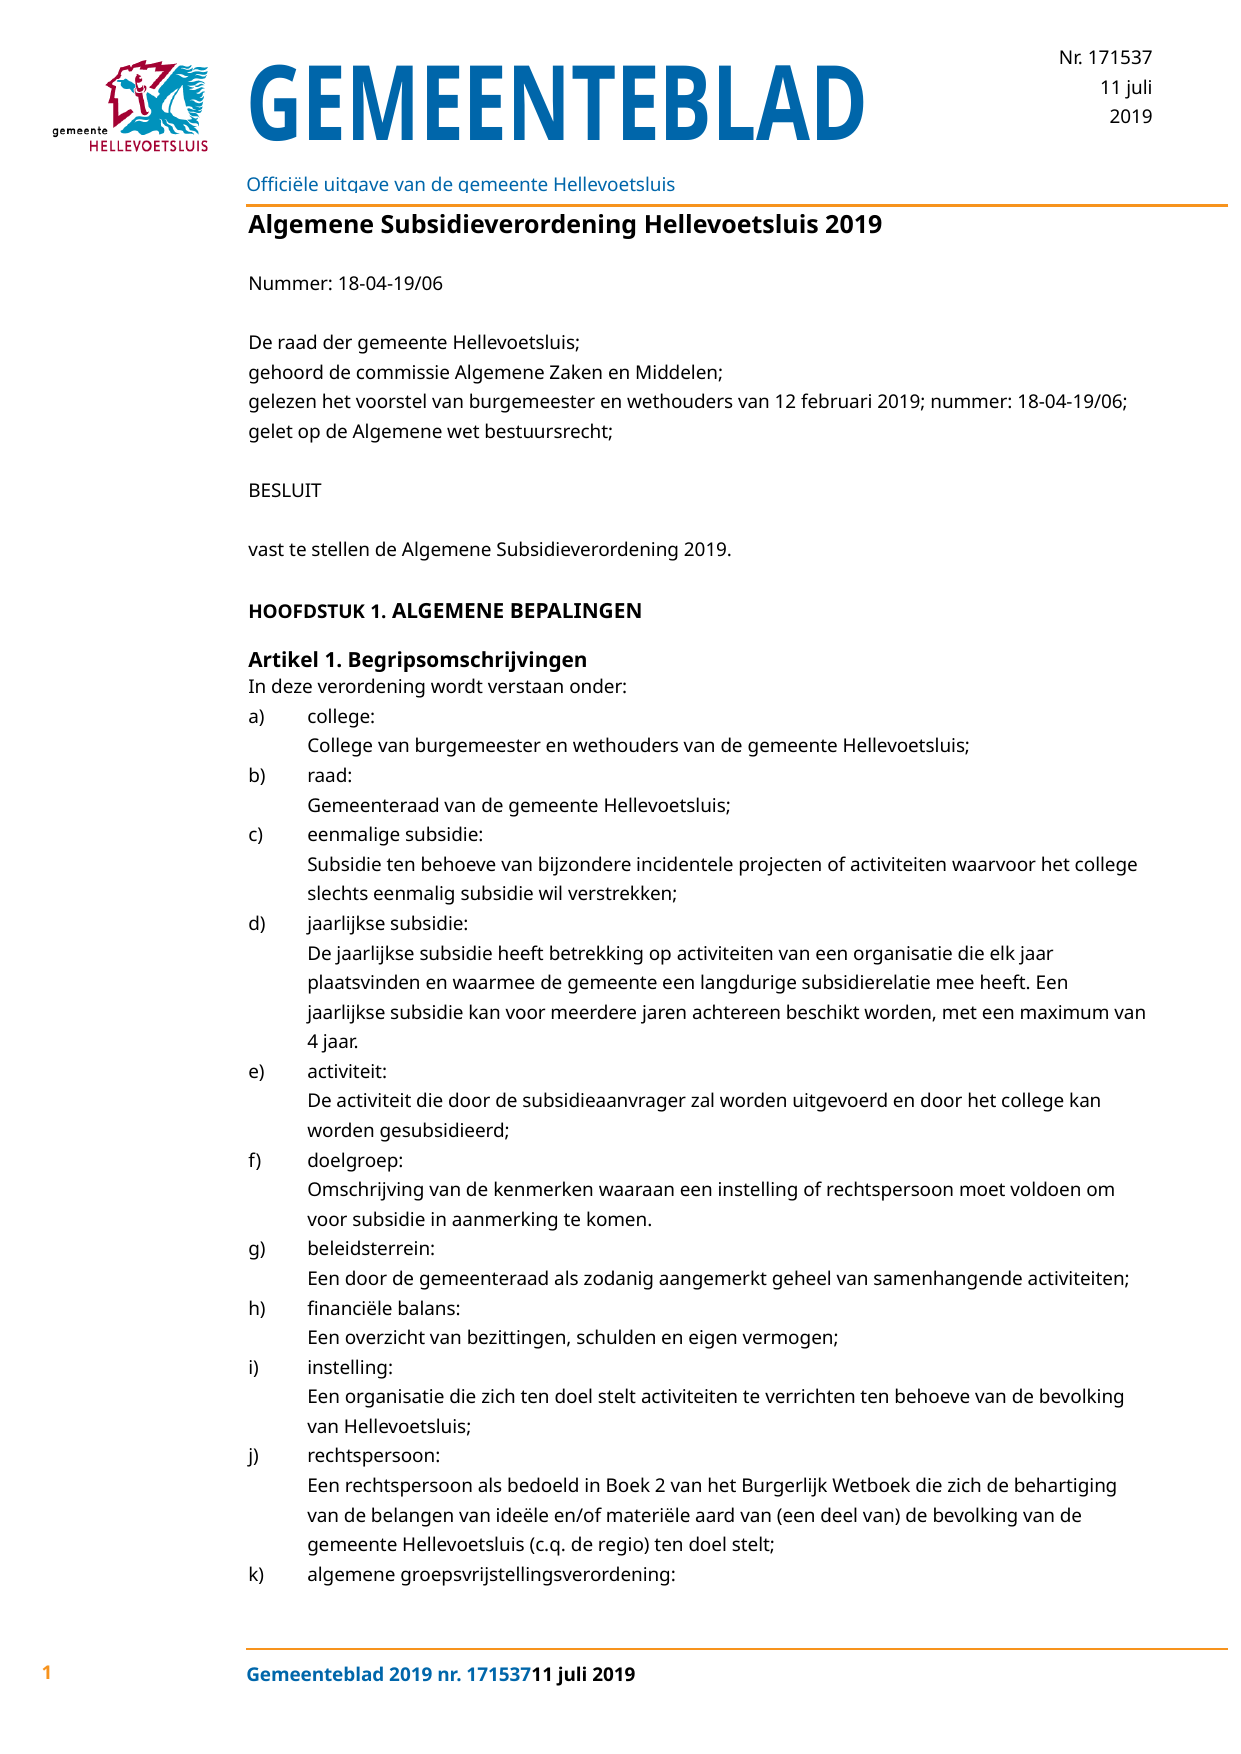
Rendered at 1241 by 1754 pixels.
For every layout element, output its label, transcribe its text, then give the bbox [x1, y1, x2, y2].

list De jaarlijkse subsidie heeft betrekking op activiteiten van een organisatie die elk jaar plaatsvinden en waarmee de gemeente een langdurige subsidierelatie mee heeft. Een jaarlijkse subsidie kan voor meerdere jaren achtereen beschikt worden, met een maximum van 4 jaar. [248, 940, 1152, 1054]
text De raad der gemeente Hellevoetsluis; [248, 329, 1152, 355]
list Een rechtspersoon als bedoeld in Boek 2 van het Burgerlijk Wetboek die zich de behartiging van de belangen van ideële en/of materiële aard van (een deel van) de bevolking van de gemeente Hellevoetsluis (c.q. de regio) ten doel stelt; [248, 1472, 1152, 1557]
list algemene groepsvrijstellingsverordening: [248, 1561, 1152, 1587]
list doelgroep: [248, 1147, 1152, 1172]
text HOOFDSTUK 1. ALGEMENE BEPALINGEN [248, 596, 1152, 624]
text gelet op de Algemene wet bestuursrecht; [248, 418, 1152, 444]
text BESLUIT [248, 477, 1152, 503]
list eenmalige subsidie: [248, 821, 1152, 847]
text vast te stellen de Algemene Subsidieverordening 2019. [248, 537, 1152, 562]
list Een overzicht van bezittingen, schulden en eigen vermogen; [248, 1324, 1152, 1350]
list Een door de gemeenteraad als zodanig aangemerkt geheel van samenhangende activiteiten; [248, 1265, 1152, 1291]
list jaarlijkse subsidie: [248, 910, 1152, 936]
list college: [248, 703, 1152, 729]
text In deze verordening wordt verstaan onder: [248, 673, 1152, 699]
list College van burgemeester en wethouders van de gemeente Hellevoetsluis; [248, 733, 1152, 758]
list raad: [248, 762, 1152, 788]
list Omschrijving van de kenmerken waaraan een instelling of rechtspersoon moet voldoen om voor subsidie in aanmerking te komen. [248, 1176, 1152, 1232]
text gehoord de commissie Algemene Zaken en Middelen; [248, 359, 1152, 385]
list financiële balans: [248, 1295, 1152, 1320]
list De activiteit die door de subsidieaanvrager zal worden uitgevoerd en door het college kan worden gesubsidieerd; [248, 1088, 1152, 1143]
list rechtspersoon: [248, 1443, 1152, 1468]
list Een organisatie die zich ten doel stelt activiteiten te verrichten ten behoeve van de bevolking van Hellevoetsluis; [248, 1383, 1152, 1439]
text Artikel 1. Begripsomschrijvingen [248, 645, 1152, 673]
list instelling: [248, 1354, 1152, 1379]
list beleidsterrein: [248, 1236, 1152, 1261]
text Nummer: 18-04-19/06 [248, 270, 1152, 296]
text Algemene Subsidieverordening Hellevoetsluis 2019 [248, 207, 1152, 241]
list Subsidie ten behoeve van bijzondere incidentele projecten of activiteiten waarvoor het college slechts eenmalig subsidie wil verstrekken; [248, 851, 1152, 906]
picture [41, 47, 231, 172]
text gelezen het voorstel van burgemeester en wethouders van 12 februari 2019; nummer: 18-04-19/06; [248, 389, 1152, 414]
list activiteit: [248, 1058, 1152, 1084]
list Gemeenteraad van de gemeente Hellevoetsluis; [248, 792, 1152, 817]
